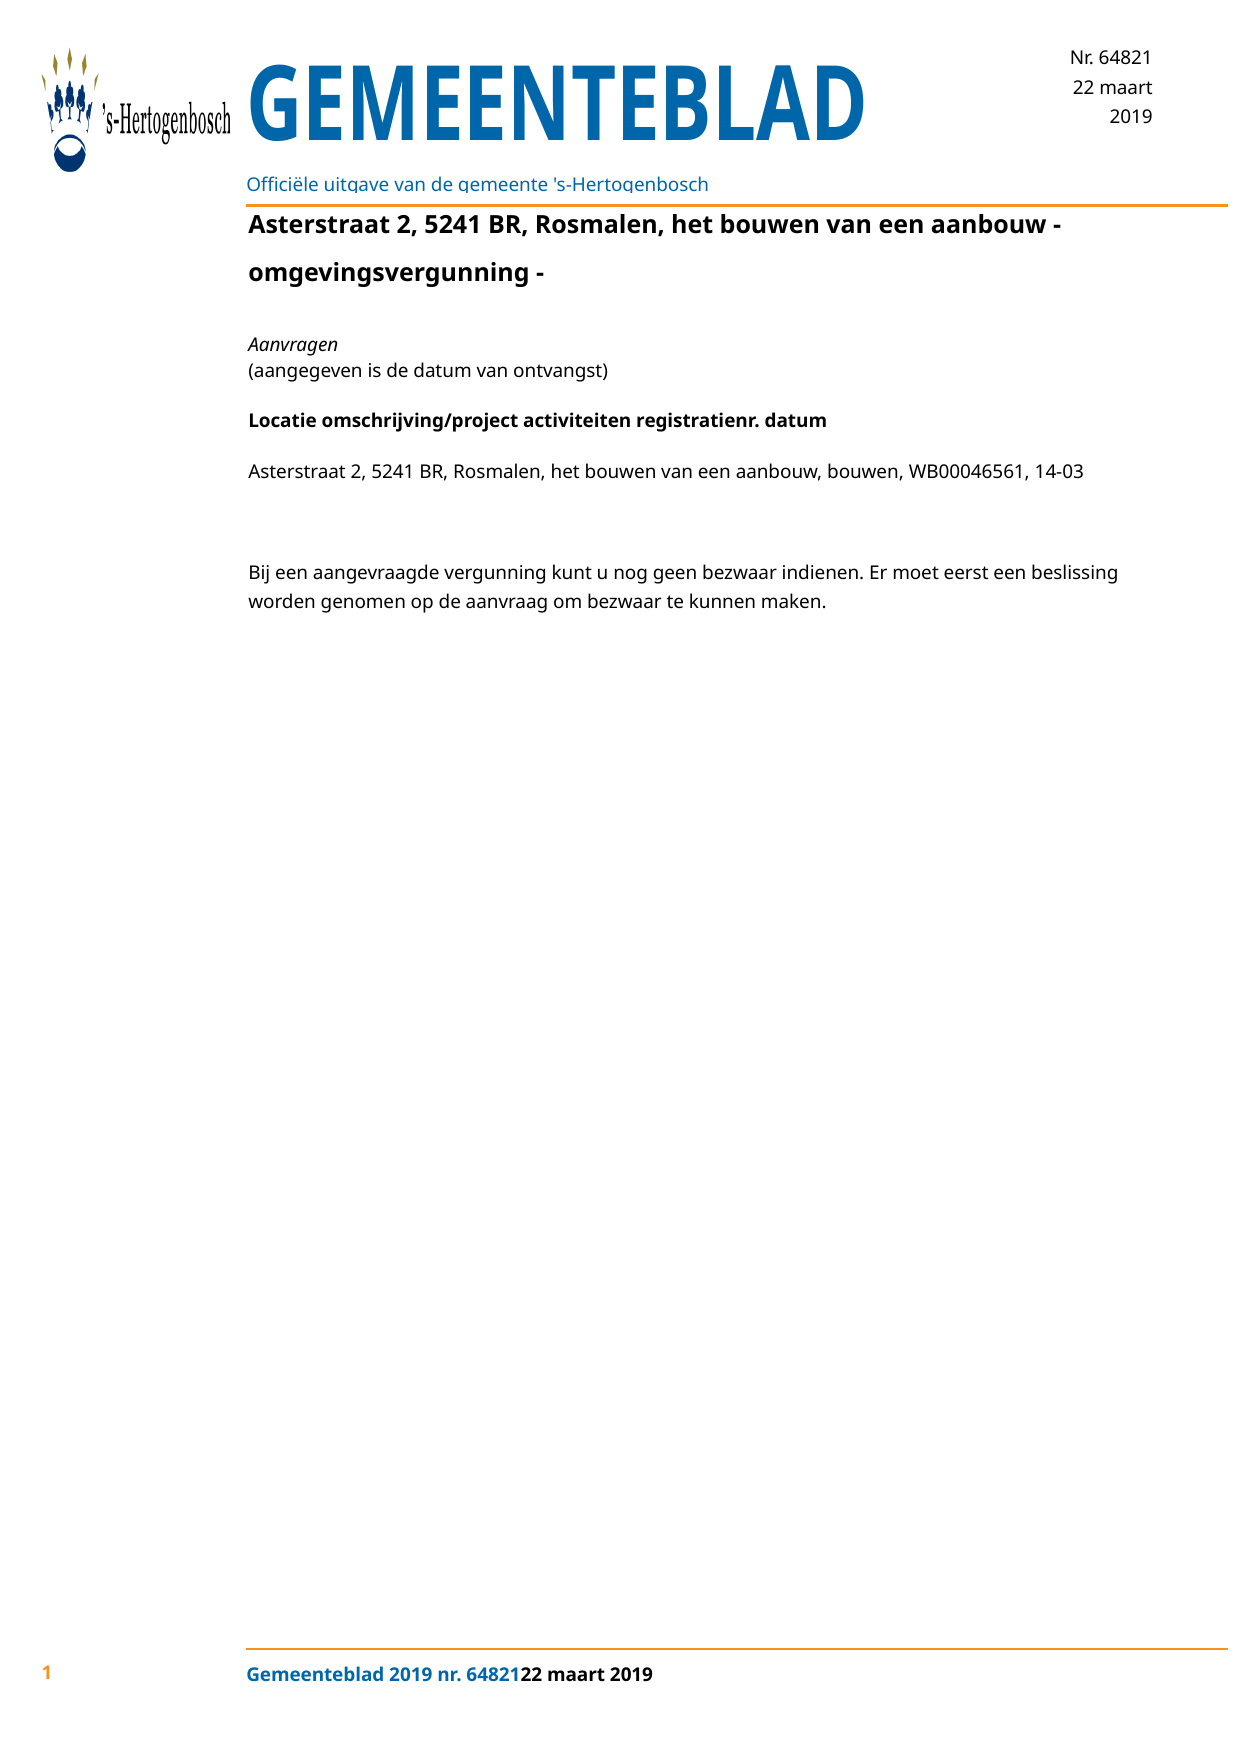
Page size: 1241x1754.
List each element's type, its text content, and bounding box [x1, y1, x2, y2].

text Asterstraat 2, 5241 BR, Rosmalen, het bouwen van een aanbouw, bouwen, WB00046561, 14-03 [248, 458, 1152, 484]
text Asterstraat 2, 5241 BR, Rosmalen, het bouwen van een aanbouw - omgevingsvergunning - [248, 207, 1152, 288]
text (aangegeven is de datum van ontvangst) [248, 357, 1152, 383]
text Aanvragen [248, 331, 1152, 357]
text Locatie omschrijving/project activiteiten registratienr. datum [248, 408, 1152, 433]
text Bij een aangevraagde vergunning kunt u nog geen bezwaar indienen. Er moet eerst een beslissing worden genomen op de aanvraag om bezwaar te kunnen maken. [248, 559, 1152, 614]
picture [41, 47, 231, 172]
